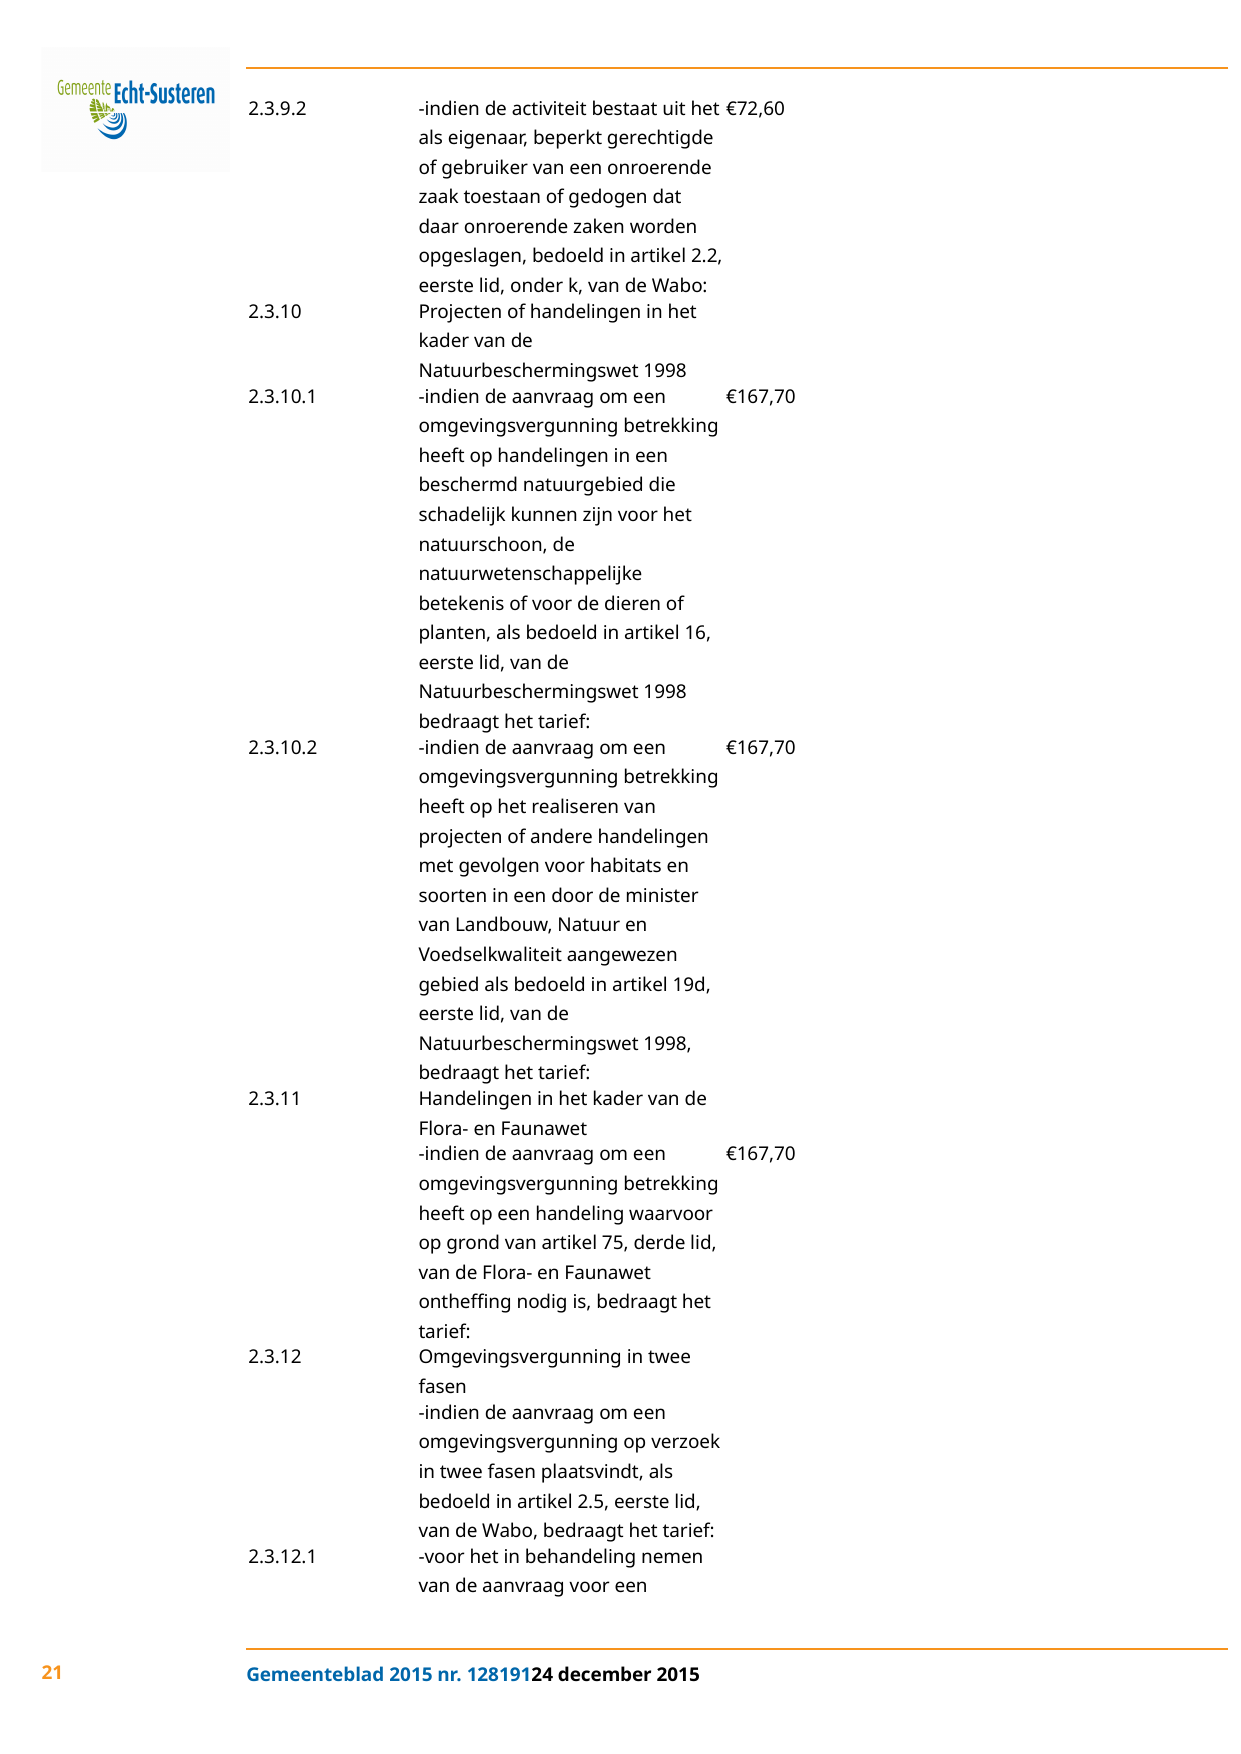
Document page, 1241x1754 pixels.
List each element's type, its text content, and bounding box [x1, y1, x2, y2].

table_cell 2.3.11 [248, 1085, 418, 1141]
table_cell Omgevingsvergunning in twee fasen [418, 1344, 726, 1399]
table_cell [248, 1141, 418, 1344]
table_cell [811, 298, 981, 383]
table_cell [726, 1543, 811, 1598]
table_cell -indien de activiteit bestaat uit het als eigenaar, beperkt gerechtigde of gebruiker van een onroerende zaak toestaan of gedogen dat daar onroerende zaken worden opgeslagen, bedoeld in artikel 2.2, eerste lid, onder k, van de Wabo: [418, 95, 726, 298]
table_cell 2.3.9.2 [248, 95, 418, 298]
table_cell Projecten of handelingen in het kader van de Natuurbeschermingswet 1998 [418, 298, 726, 383]
table_cell -indien de aanvraag om een omgevingsvergunning op verzoek in twee fasen plaatsvindt, als bedoeld in artikel 2.5, eerste lid, van de Wabo, bedraagt het tarief: [418, 1399, 726, 1543]
table_cell 2.3.12 [248, 1344, 418, 1399]
table_cell [726, 1399, 811, 1543]
table_cell [811, 1543, 981, 1598]
table_cell -indien de aanvraag om een omgevingsvergunning betrekking heeft op het realiseren van projecten of andere handelingen met gevolgen voor habitats en soorten in een door de minister van Landbouw, Natuur en Voedselkwaliteit aangewezen gebied als bedoeld in artikel 19d, eerste lid, van de Natuurbeschermingswet 1998, bedraagt het tarief: [418, 734, 726, 1085]
table_cell [811, 734, 981, 1085]
table_cell Handelingen in het kader van de Flora- en Faunawet [418, 1085, 726, 1141]
table_cell -indien de aanvraag om een omgevingsvergunning betrekking heeft op handelingen in een beschermd natuurgebied die schadelijk kunnen zijn voor het natuurschoon, de natuurwetenschappelijke betekenis of voor de dieren of planten, als bedoeld in artikel 16, eerste lid, van de Natuurbeschermingswet 1998 bedraagt het tarief: [418, 383, 726, 734]
table_cell 2.3.10.1 [248, 383, 418, 734]
table_cell 2.3.10.2 [248, 734, 418, 1085]
table_cell -indien de aanvraag om een omgevingsvergunning betrekking heeft op een handeling waarvoor op grond van artikel 75, derde lid, van de Flora- en Faunawet ontheffing nodig is, bedraagt het tarief: [418, 1141, 726, 1344]
table_cell [726, 1085, 811, 1141]
table_cell [811, 95, 981, 298]
table_cell [811, 1399, 981, 1543]
table_cell €167,70 [726, 383, 811, 734]
table_cell 2.3.12.1 [248, 1543, 418, 1598]
picture [41, 47, 231, 172]
table_cell [811, 1085, 981, 1141]
table_cell [726, 1344, 811, 1399]
table_cell €72,60 [726, 95, 811, 298]
table_cell €167,70 [726, 734, 811, 1085]
table_cell 2.3.10 [248, 298, 418, 383]
table_cell €167,70 [726, 1141, 811, 1344]
table_cell [811, 1344, 981, 1399]
table_cell -voor het in behandeling nemen van de aanvraag voor een [418, 1543, 726, 1598]
table_cell [811, 383, 981, 734]
table_cell [248, 1399, 418, 1543]
table_cell [726, 298, 811, 383]
table_cell [811, 1141, 981, 1344]
